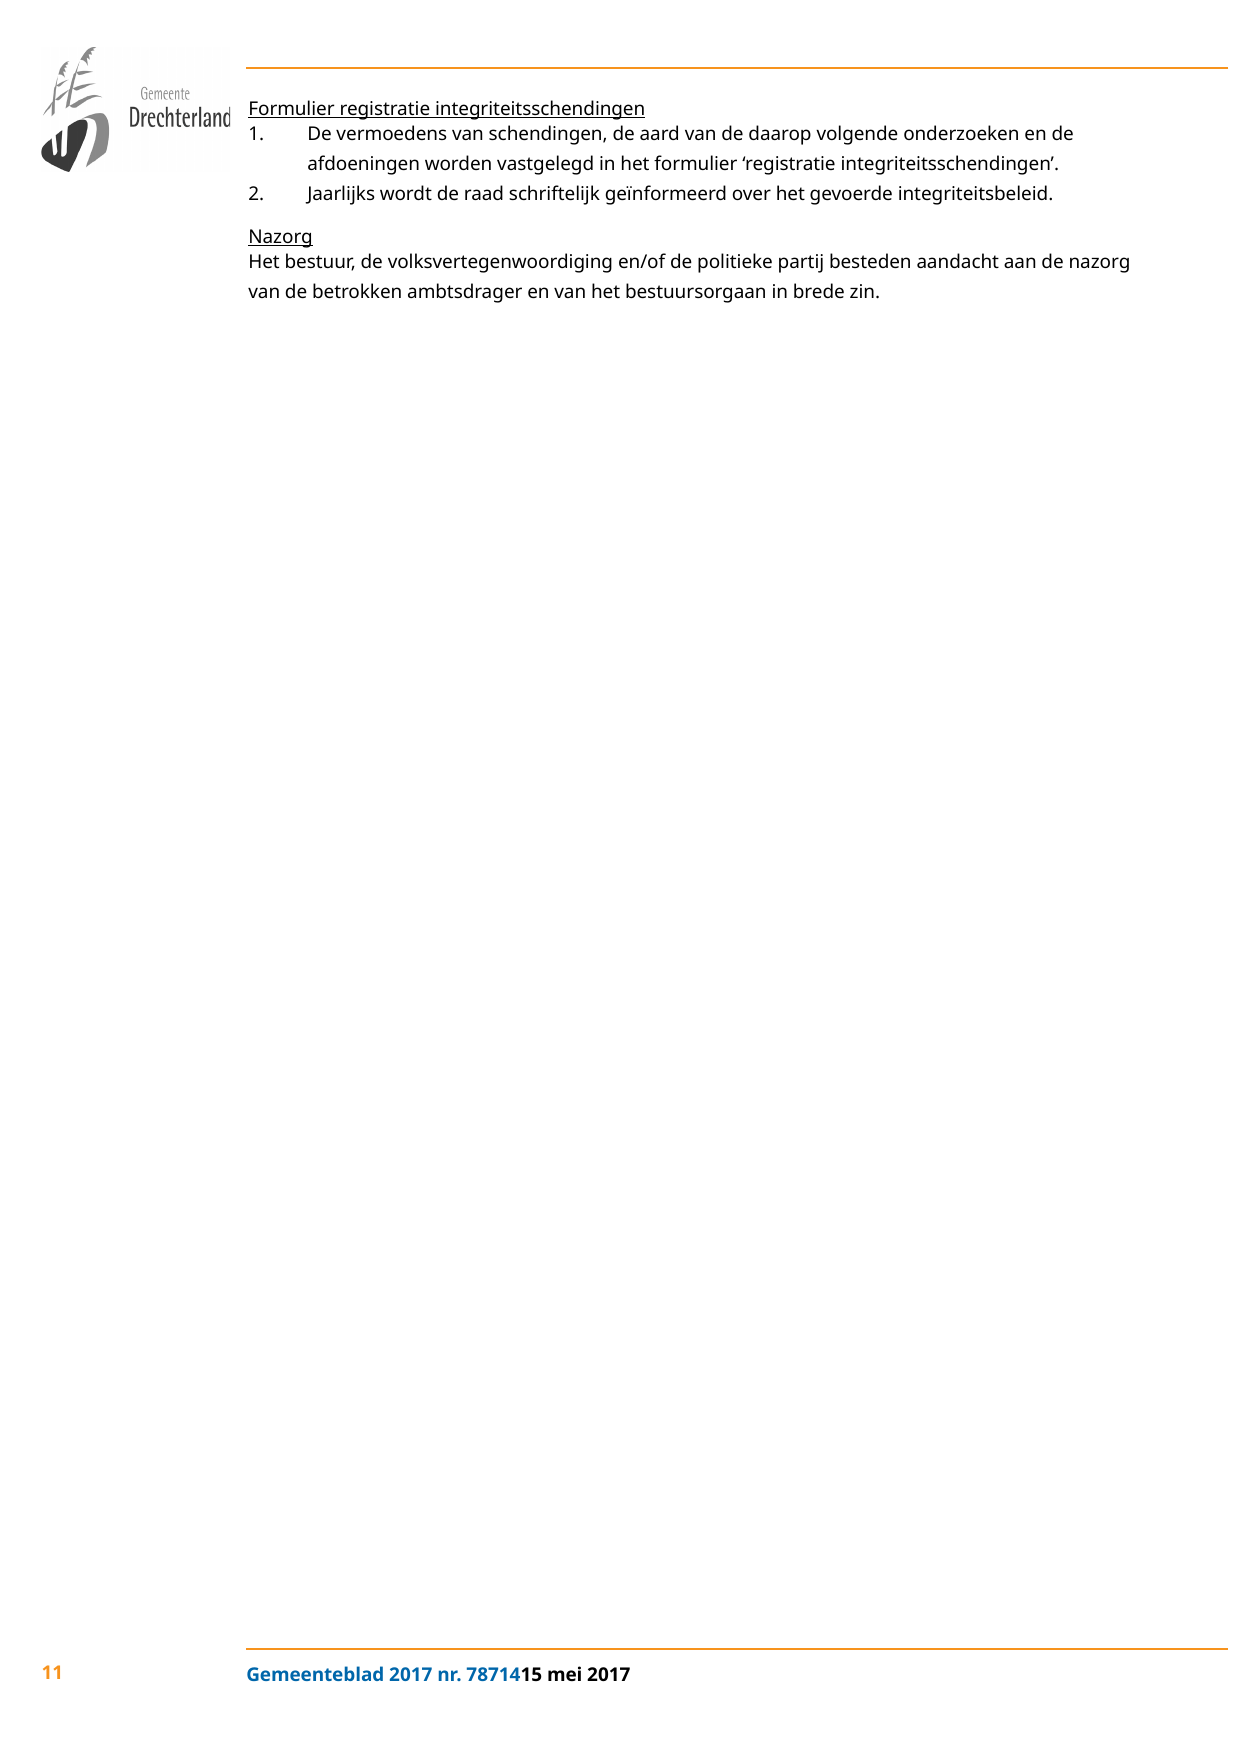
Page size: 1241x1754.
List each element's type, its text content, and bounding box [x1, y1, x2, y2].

list De vermoedens van schendingen, de aard van de daarop volgende onderzoeken en de afdoeningen worden vastgelegd in het formulier ‘registratie integriteitsschendingen’. [248, 121, 1152, 176]
text Formulier registratie integriteitsschendingen [248, 95, 1152, 121]
picture [41, 47, 231, 172]
list Jaarlijks wordt de raad schriftelijk geïnformeerd over het gevoerde integriteitsbeleid. [248, 180, 1152, 205]
text Het bestuur, de volksvertegenwoordiging en/of de politieke partij besteden aandacht aan de nazorg van de betrokken ambtsdrager en van het bestuursorgaan in brede zin. [248, 248, 1152, 304]
text Nazorg [248, 223, 1152, 248]
